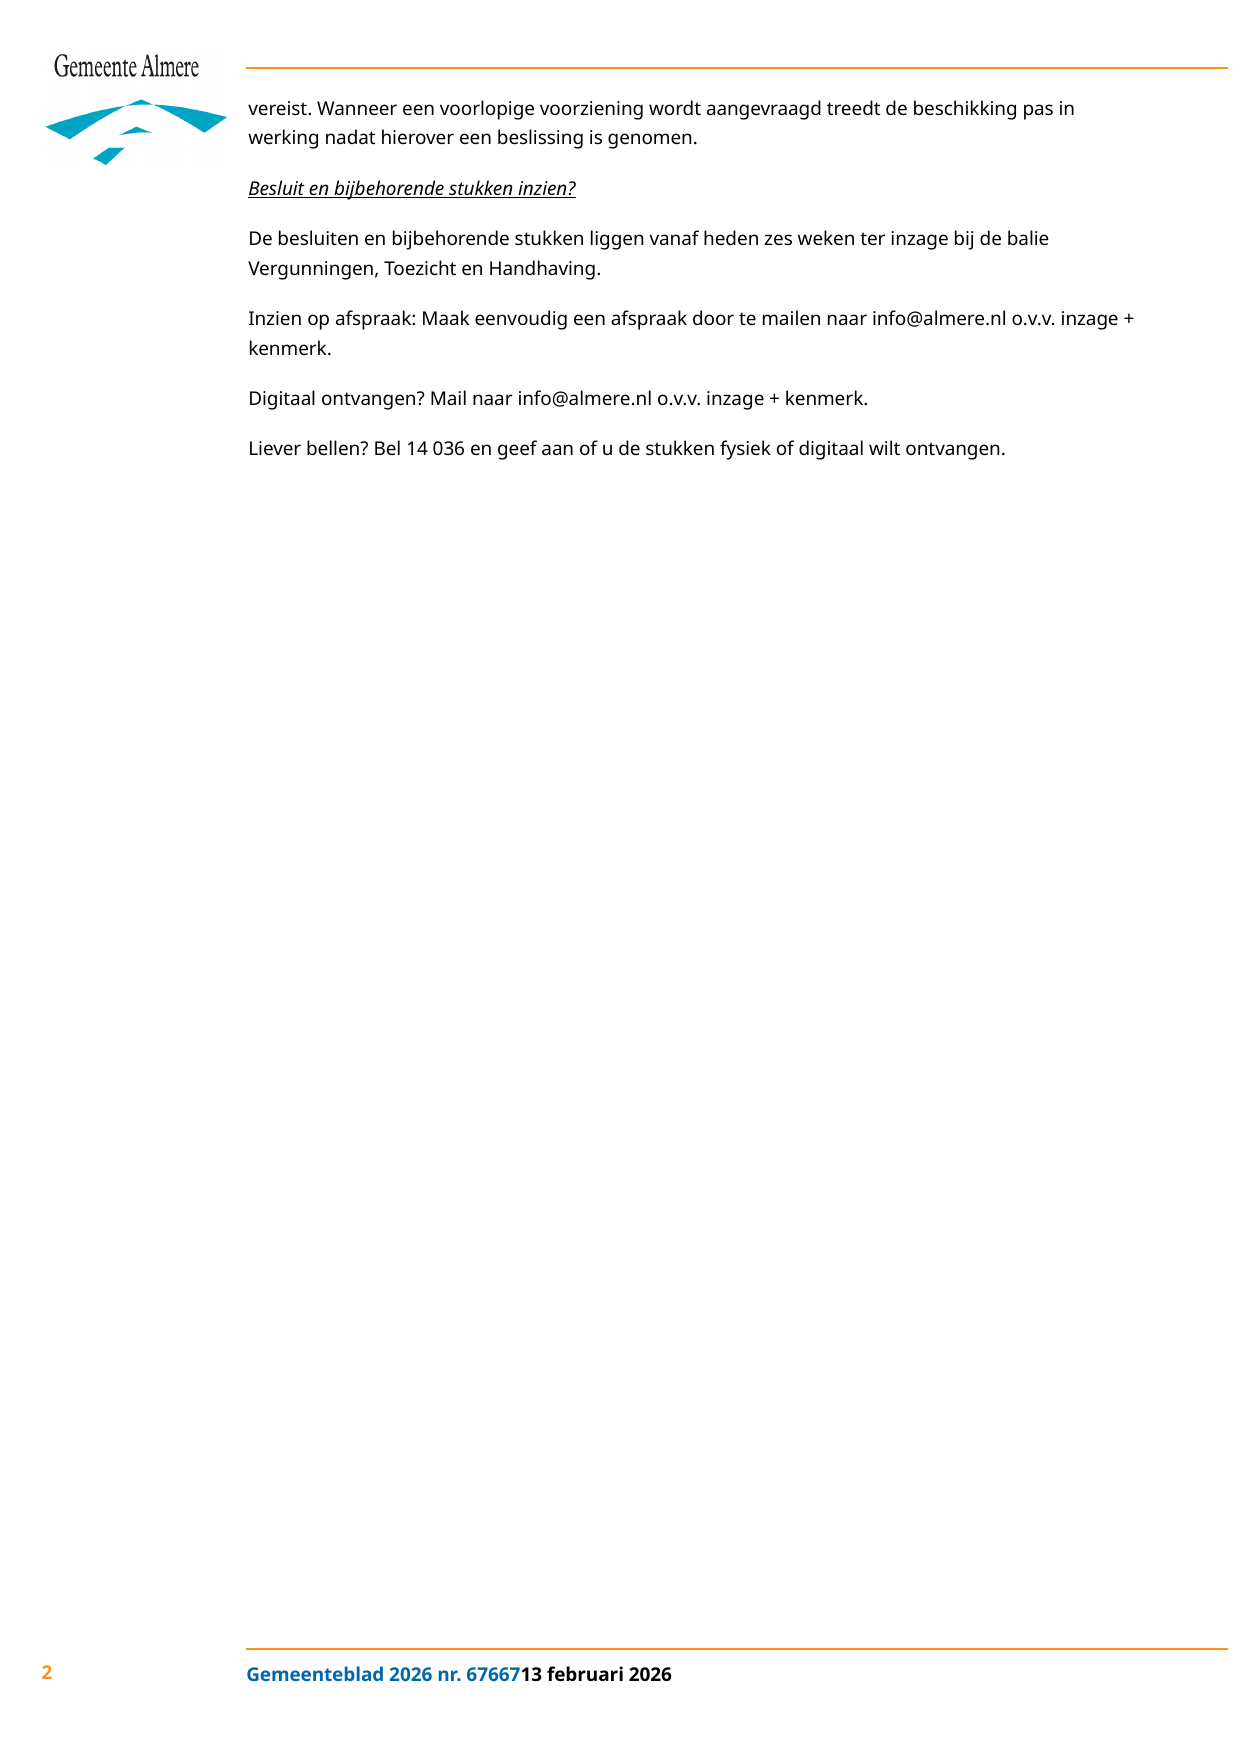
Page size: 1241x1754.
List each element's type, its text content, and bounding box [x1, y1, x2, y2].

picture [41, 47, 231, 172]
text Digitaal ontvangen? Mail naar info@almere.nl o.v.v. inzage + kenmerk. [248, 385, 1152, 411]
text Besluit en bijbehorende stukken inzien? [248, 175, 1152, 201]
text De besluiten en bijbehorende stukken liggen vanaf heden zes weken ter inzage bij de balie Vergunningen, Toezicht en Handhaving. [248, 225, 1152, 281]
text Liever bellen? Bel 14 036 en geef aan of u de stukken fysiek of digitaal wilt ontvangen. [248, 436, 1152, 461]
text vereist. Wanneer een voorlopige voorziening wordt aangevraagd treedt de beschikking pas in werking nadat hierover een beslissing is genomen. [248, 95, 1152, 150]
text Inzien op afspraak: Maak eenvoudig een afspraak door te mailen naar info@almere.nl o.v.v. inzage + kenmerk. [248, 305, 1152, 361]
